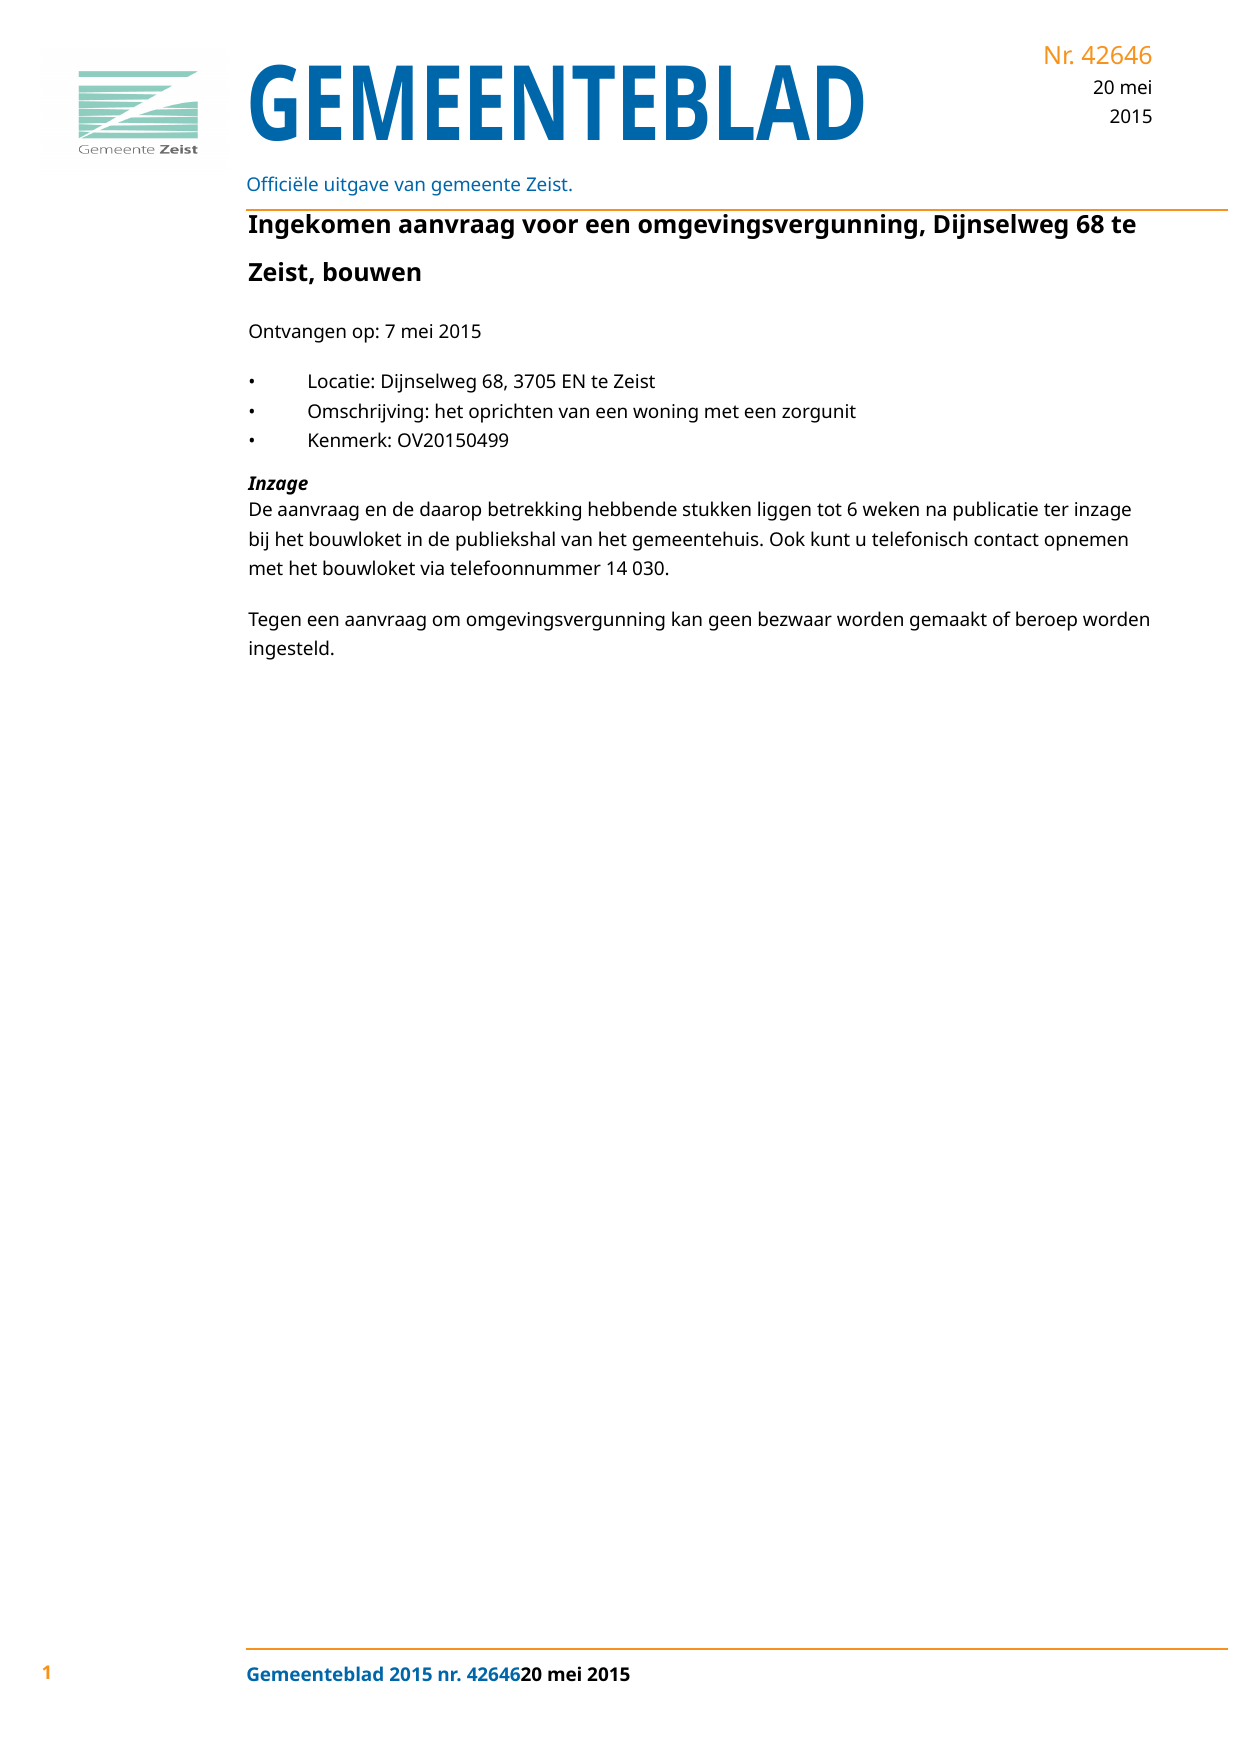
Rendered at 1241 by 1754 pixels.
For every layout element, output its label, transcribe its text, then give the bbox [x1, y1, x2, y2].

picture [41, 47, 231, 172]
text Ontvangen op: 7 mei 2015 [248, 318, 1152, 344]
text Ingekomen aanvraag voor een omgevingsvergunning, Dijnselweg 68 te Zeist, bouwen [248, 211, 1152, 288]
list Kenmerk: OV20150499 [248, 427, 1152, 453]
list Locatie: Dijnselweg 68, 3705 EN te Zeist [248, 368, 1152, 394]
text De aanvraag en de daarop betrekking hebbende stukken liggen tot 6 weken na publicatie ter inzage bij het bouwloket in de publiekshal van het gemeentehuis. Ook kunt u telefonisch contact opnemen met het bouwloket via telefoonnummer 14 030. [248, 496, 1152, 581]
text Tegen een aanvraag om omgevingsvergunning kan geen bezwaar worden gemaakt of beroep worden ingesteld. [248, 606, 1152, 661]
list Omschrijving: het oprichten van een woning met een zorgunit [248, 398, 1152, 424]
text Inzage [248, 471, 1152, 496]
